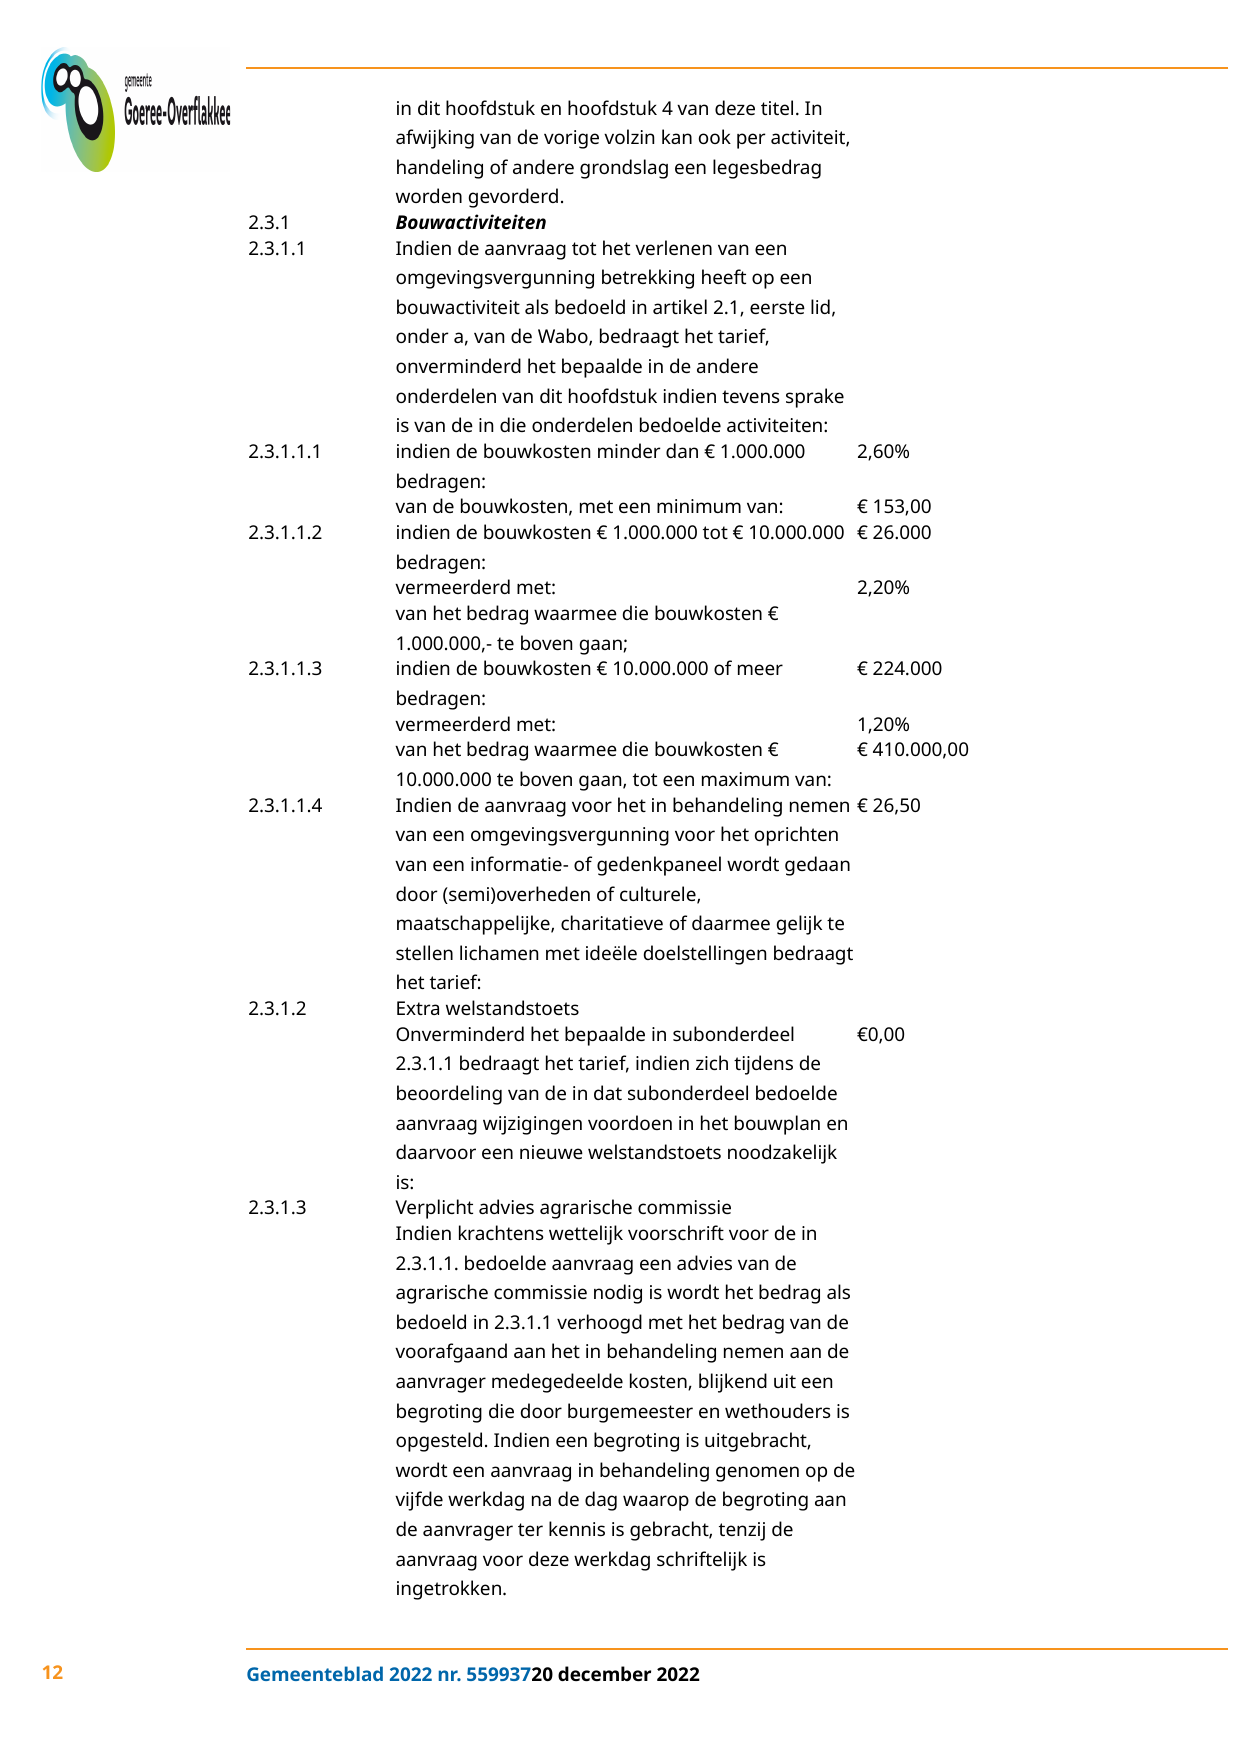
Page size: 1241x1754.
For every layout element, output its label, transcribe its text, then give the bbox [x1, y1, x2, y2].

table_cell 2,60% [857, 438, 1004, 493]
table_cell Extra welstandstoets [395, 995, 857, 1021]
table_cell [857, 95, 1004, 209]
table_cell van het bedrag waarmee die bouwkosten € 10.000.000 te boven gaan, tot een maximum van: [395, 737, 857, 792]
table_cell in dit hoofdstuk en hoofdstuk 4 van deze titel. In afwijking van de vorige volzin kan ook per activiteit, handeling of andere grondslag een legesbedrag worden gevorderd. [395, 95, 857, 209]
table_cell € 26.000 [857, 519, 1004, 574]
table_cell 2,20% [857, 575, 1004, 600]
table_cell 2.3.1.1 [248, 235, 395, 438]
table_cell [248, 737, 395, 792]
table_cell € 410.000,00 [857, 737, 1004, 792]
table_cell [248, 1021, 395, 1194]
table_cell [248, 494, 395, 519]
table_cell [248, 600, 395, 656]
table_cell [857, 600, 1004, 656]
table_cell [857, 235, 1004, 438]
table_cell Verplicht advies agrarische commissie [395, 1195, 857, 1220]
table_cell 2.3.1.1.1 [248, 438, 395, 493]
table_cell € 26,50 [857, 792, 1004, 995]
table_cell €0,00 [857, 1021, 1004, 1194]
table_cell vermeerderd met: [395, 711, 857, 737]
table_cell indien de bouwkosten € 1.000.000 tot € 10.000.000 bedragen: [395, 519, 857, 574]
table_cell vermeerderd met: [395, 575, 857, 600]
table_cell indien de bouwkosten minder dan € 1.000.000 bedragen: [395, 438, 857, 493]
table_cell van het bedrag waarmee die bouwkosten € 1.000.000,- te boven gaan; [395, 600, 857, 656]
picture [41, 47, 231, 172]
table_cell 2.3.1 [248, 209, 395, 235]
table_cell Indien de aanvraag voor het in behandeling nemen van een omgevingsvergunning voor het oprichten van een informatie- of gedenkpaneel wordt gedaan door (semi)overheden of culturele, maatschappelijke, charitatieve of daarmee gelijk te stellen lichamen met ideële doelstellingen bedraagt het tarief: [395, 792, 857, 995]
table_cell 2.3.1.1.3 [248, 656, 395, 711]
table_cell € 153,00 [857, 494, 1004, 519]
table_cell [857, 995, 1004, 1021]
table_cell [248, 1220, 395, 1601]
table_cell 1,20% [857, 711, 1004, 737]
table_cell € 224.000 [857, 656, 1004, 711]
table_cell 2.3.1.3 [248, 1195, 395, 1220]
table_cell 2.3.1.1.2 [248, 519, 395, 574]
table_cell Onverminderd het bepaalde in subonderdeel 2.3.1.1 bedraagt het tarief, indien zich tijdens de beoordeling van de in dat subonderdeel bedoelde aanvraag wijzigingen voordoen in het bouwplan en daarvoor een nieuwe welstandstoets noodzakelijk is: [395, 1021, 857, 1194]
table_cell [248, 95, 395, 209]
table_cell [248, 711, 395, 737]
table_cell [857, 1195, 1004, 1220]
table_cell [248, 575, 395, 600]
table_cell 2.3.1.1.4 [248, 792, 395, 995]
table_cell van de bouwkosten, met een minimum van: [395, 494, 857, 519]
table_cell Bouwactiviteiten [395, 209, 1004, 235]
table_cell indien de bouwkosten € 10.000.000 of meer bedragen: [395, 656, 857, 711]
table_cell 2.3.1.2 [248, 995, 395, 1021]
table_cell [857, 1220, 1004, 1601]
table_cell Indien de aanvraag tot het verlenen van een omgevingsvergunning betrekking heeft op een bouwactiviteit als bedoeld in artikel 2.1, eerste lid, onder a, van de Wabo, bedraagt het tarief, onverminderd het bepaalde in de andere onderdelen van dit hoofdstuk indien tevens sprake is van de in die onderdelen bedoelde activiteiten: [395, 235, 857, 438]
table_cell Indien krachtens wettelijk voorschrift voor de in 2.3.1.1. bedoelde aanvraag een advies van de agrarische commissie nodig is wordt het bedrag als bedoeld in 2.3.1.1 verhoogd met het bedrag van de voorafgaand aan het in behandeling nemen aan de aanvrager medegedeelde kosten, blijkend uit een begroting die door burgemeester en wethouders is opgesteld. Indien een begroting is uitgebracht, wordt een aanvraag in behandeling genomen op de vijfde werkdag na de dag waarop de begroting aan de aanvrager ter kennis is gebracht, tenzij de aanvraag voor deze werkdag schriftelijk is ingetrokken. [395, 1220, 857, 1601]
